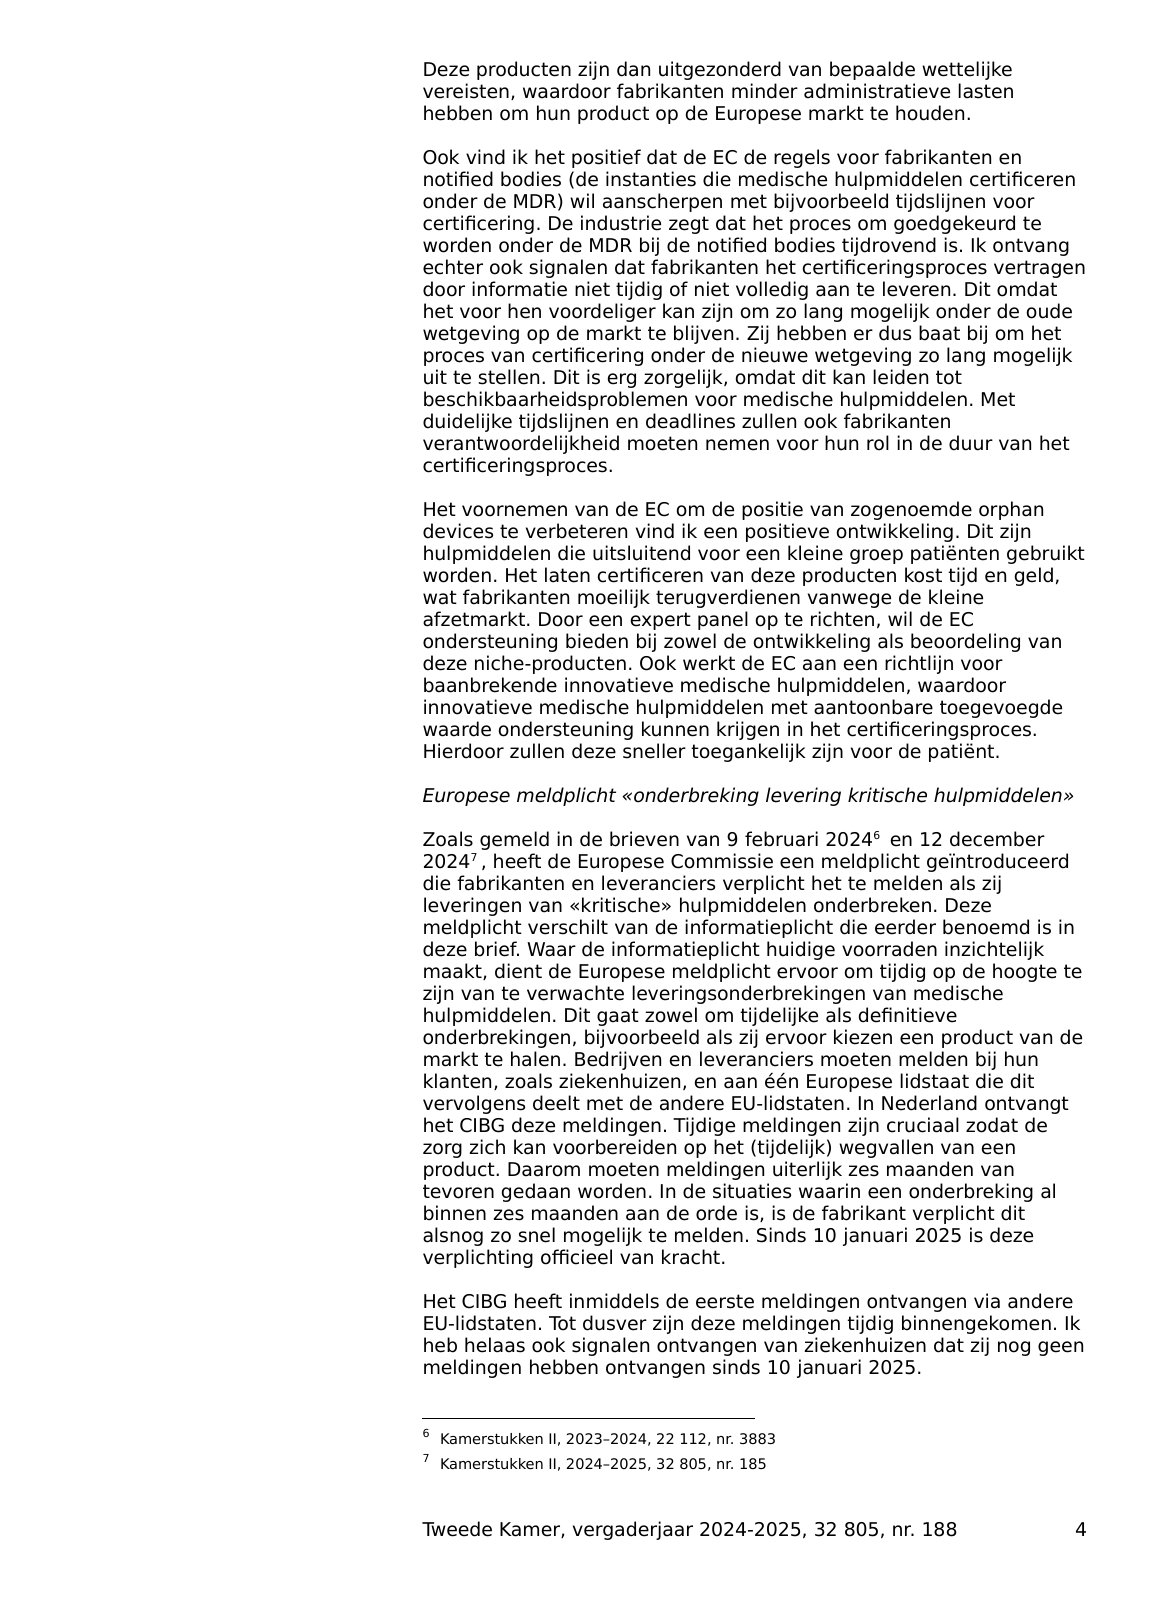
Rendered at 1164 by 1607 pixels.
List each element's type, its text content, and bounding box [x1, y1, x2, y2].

text Het CIBG heeft inmiddels de eerste meldingen ontvangen via andere EU-lidstaten. Tot dusver zijn deze meldingen tijdig binnengekomen. Ik heb helaas ook signalen ontvangen van ziekenhuizen dat zij nog geen meldingen hebben ontvangen sinds 10 januari 2025. [422, 1291, 1087, 1379]
text Het voornemen van de EC om de positie van zogenoemde orphan devices te verbeteren vind ik een positieve ontwikkeling. Dit zijn hulpmiddelen die uitsluitend voor een kleine groep patiënten gebruikt worden. Het laten certificeren van deze producten kost tijd en geld, wat fabrikanten moeilijk terugverdienen vanwege de kleine afzetmarkt. Door een expert panel op te richten, wil de EC ondersteuning bieden bij zowel de ontwikkeling als beoordeling van deze niche-producten. Ook werkt de EC aan een richtlijn voor baanbrekende innovatieve medische hulpmiddelen, waardoor innovatieve medische hulpmiddelen met aantoonbare toegevoegde waarde ondersteuning kunnen krijgen in het certificeringsproces. Hierdoor zullen deze sneller toegankelijk zijn voor de patiënt. [422, 499, 1087, 763]
text Deze producten zijn dan uitgezonderd van bepaalde wettelijke vereisten, waardoor fabrikanten minder administratieve lasten hebben om hun product op de Europese markt te houden. [422, 59, 1087, 125]
subtitle Europese meldplicht «onderbreking levering kritische hulpmiddelen» [422, 785, 1087, 807]
text Zoals gemeld in de brieven van 9 februari 2024 en 12 december 2024, heeft de Europese Commissie een meldplicht geïntroduceerd die fabrikanten en leveranciers verplicht het te melden als zij leveringen van «kritische» hulpmiddelen onderbreken. Deze meldplicht verschilt van de informatieplicht die eerder benoemd is in deze brief. Waar de informatieplicht huidige voorraden inzichtelijk maakt, dient de Europese meldplicht ervoor om tijdig op de hoogte te zijn van te verwachte leveringsonderbrekingen van medische hulpmiddelen. Dit gaat zowel om tijdelijke als definitieve onderbrekingen, bijvoorbeeld als zij ervoor kiezen een product van de markt te halen. Bedrijven en leveranciers moeten melden bij hun klanten, zoals ziekenhuizen, en aan één Europese lidstaat die dit vervolgens deelt met de andere EU-lidstaten. In Nederland ontvangt het CIBG deze meldingen. Tijdige meldingen zijn cruciaal zodat de zorg zich kan voorbereiden op het (tijdelijk) wegvallen van een product. Daarom moeten meldingen uiterlijk zes maanden van tevoren gedaan worden. In de situaties waarin een onderbreking al binnen zes maanden aan de orde is, is de fabrikant verplicht dit alsnog zo snel mogelijk te melden. Sinds 10 januari 2025 is deze verplichting officieel van kracht. [422, 829, 1087, 1269]
text Ook vind ik het positief dat de EC de regels voor fabrikanten en notified bodies (de instanties die medische hulpmiddelen certificeren onder de MDR) wil aanscherpen met bijvoorbeeld tijdslijnen voor certificering. De industrie zegt dat het proces om goedgekeurd te worden onder de MDR bij de notified bodies tijdrovend is. Ik ontvang echter ook signalen dat fabrikanten het certificeringsproces vertragen door informatie niet tijdig of niet volledig aan te leveren. Dit omdat het voor hen voordeliger kan zijn om zo lang mogelijk onder de oude wetgeving op de markt te blijven. Zij hebben er dus baat bij om het proces van certificering onder de nieuwe wetgeving zo lang mogelijk uit te stellen. Dit is erg zorgelijk, omdat dit kan leiden tot beschikbaarheidsproblemen voor medische hulpmiddelen. Met duidelijke tijdslijnen en deadlines zullen ook fabrikanten verantwoordelijkheid moeten nemen voor hun rol in de duur van het certificeringsproces. [422, 147, 1087, 477]
text Kamerstukken II, 2024–2025, 32 805, nr. 185 [422, 1452, 1087, 1474]
text Kamerstukken II, 2023–2024, 22 112, nr. 3883 [422, 1427, 1087, 1449]
